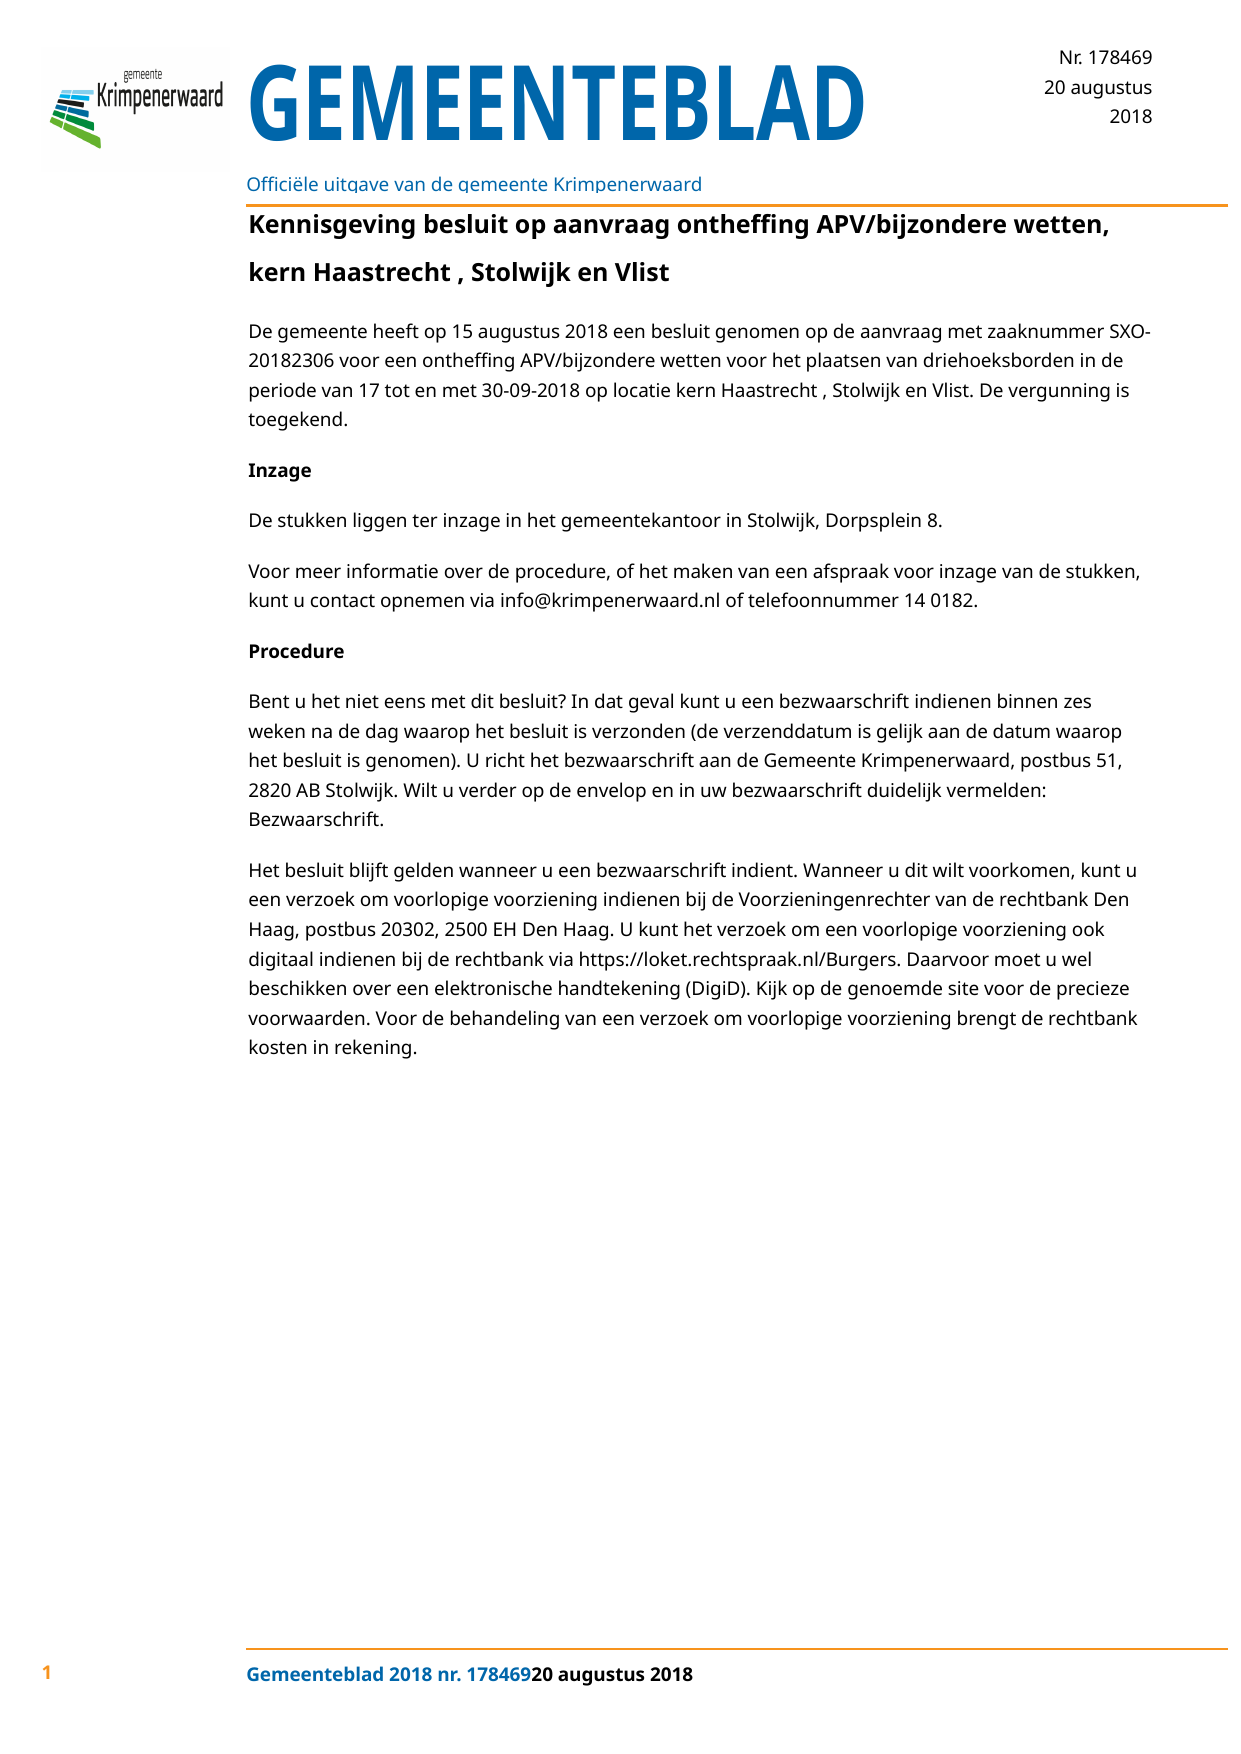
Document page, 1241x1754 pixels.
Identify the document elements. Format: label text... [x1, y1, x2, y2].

text Het besluit blijft gelden wanneer u een bezwaarschrift indient. Wanneer u dit wilt voorkomen, kunt u een verzoek om voorlopige voorziening indienen bij de Voorzieningenrechter van de rechtbank Den Haag, postbus 20302, 2500 EH Den Haag. U kunt het verzoek om een voorlopige voorziening ook digitaal indienen bij de rechtbank via https://loket.rechtspraak.nl/Burgers. Daarvoor moet u wel beschikken over een elektronische handtekening (DigiD). Kijk op de genoemde site voor de precieze voorwaarden. Voor de behandeling van een verzoek om voorlopige voorziening brengt de rechtbank kosten in rekening. [248, 857, 1152, 1060]
text Kennisgeving besluit op aanvraag ontheffing APV/bijzondere wetten, kern Haastrecht , Stolwijk en Vlist [248, 207, 1152, 288]
text De stukken liggen ter inzage in het gemeentekantoor in Stolwijk, Dorpsplein 8. [248, 507, 1152, 533]
text Bent u het niet eens met dit besluit? In dat geval kunt u een bezwaarschrift indienen binnen zes weken na de dag waarop het besluit is verzonden (de verzenddatum is gelijk aan de datum waarop het besluit is genomen). U richt het bezwaarschrift aan de Gemeente Krimpenerwaard, postbus 51, 2820 AB Stolwijk. Wilt u verder op de envelop en in uw bezwaarschrift duidelijk vermelden: Bezwaarschrift. [248, 688, 1152, 832]
picture [41, 47, 231, 172]
text Procedure [248, 638, 1152, 664]
text De gemeente heeft op 15 augustus 2018 een besluit genomen op de aanvraag met zaaknummer SXO-20182306 voor een ontheffing APV/bijzondere wetten voor het plaatsen van driehoeksborden in de periode van 17 tot en met 30-09-2018 op locatie kern Haastrecht , Stolwijk en Vlist. De vergunning is toegekend. [248, 318, 1152, 432]
text Voor meer informatie over de procedure, of het maken van een afspraak voor inzage van de stukken, kunt u contact opnemen via info@krimpenerwaard.nl of telefoonnummer 14 0182. [248, 558, 1152, 613]
text Inzage [248, 457, 1152, 483]
